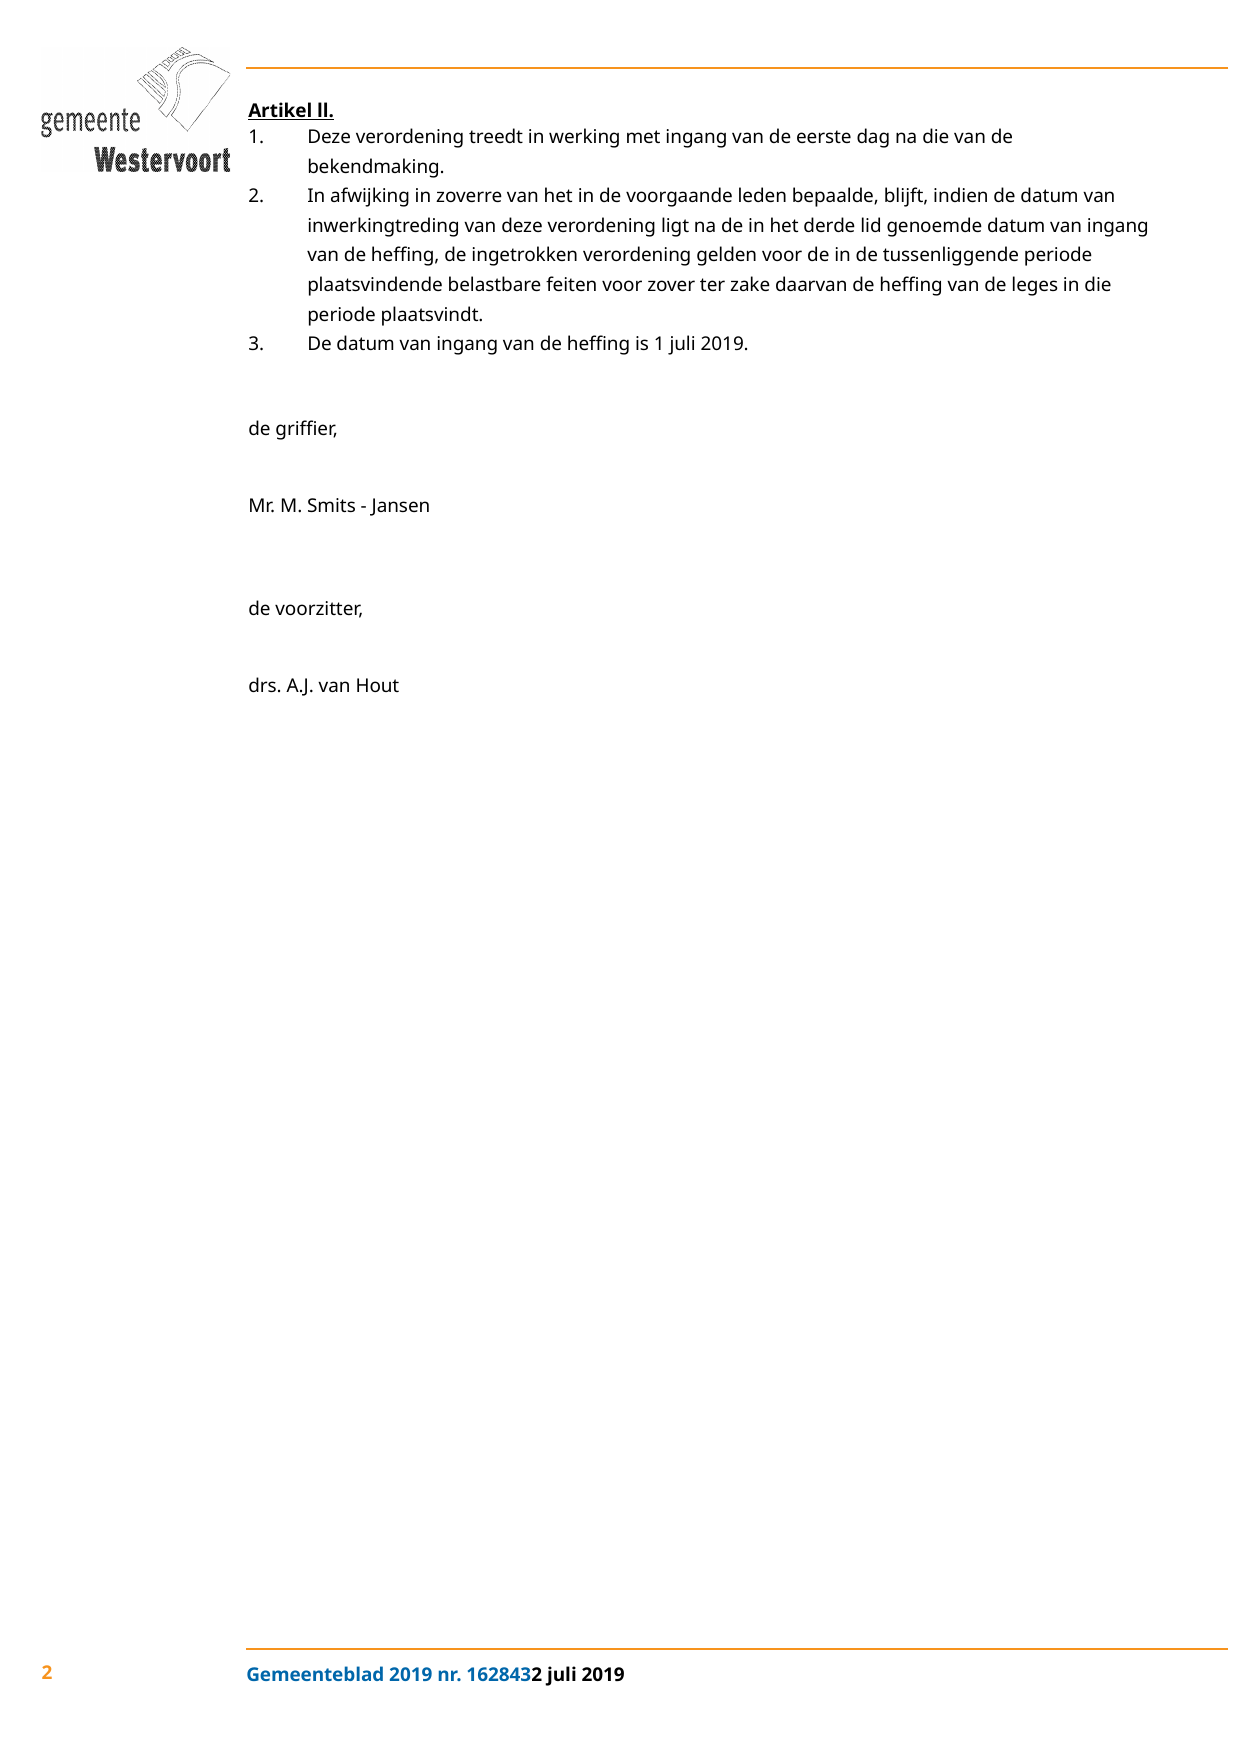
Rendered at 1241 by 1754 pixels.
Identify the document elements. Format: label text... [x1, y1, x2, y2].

text Mr. M. Smits - Jansen [248, 492, 1152, 518]
list De datum van ingang van de heffing is 1 juli 2019. [248, 330, 1152, 356]
text Artikel ll. [248, 95, 1152, 123]
list Deze verordening treedt in werking met ingang van de eerste dag na die van de bekendmaking. [248, 123, 1152, 178]
text drs. A.J. van Hout [248, 672, 1152, 698]
picture [41, 47, 231, 172]
list In afwijking in zoverre van het in de voorgaande leden bepaalde, blijft, indien de datum van inwerkingtreding van deze verordening ligt na de in het derde lid genoemde datum van ingang van de heffing, de ingetrokken verordening gelden voor de in de tussenliggende periode plaatsvindende belastbare feiten voor zover ter zake daarvan de heffing van de leges in die periode plaatsvindt. [248, 182, 1152, 326]
text de voorzitter, [248, 595, 1152, 621]
text de griffier, [248, 415, 1152, 441]
